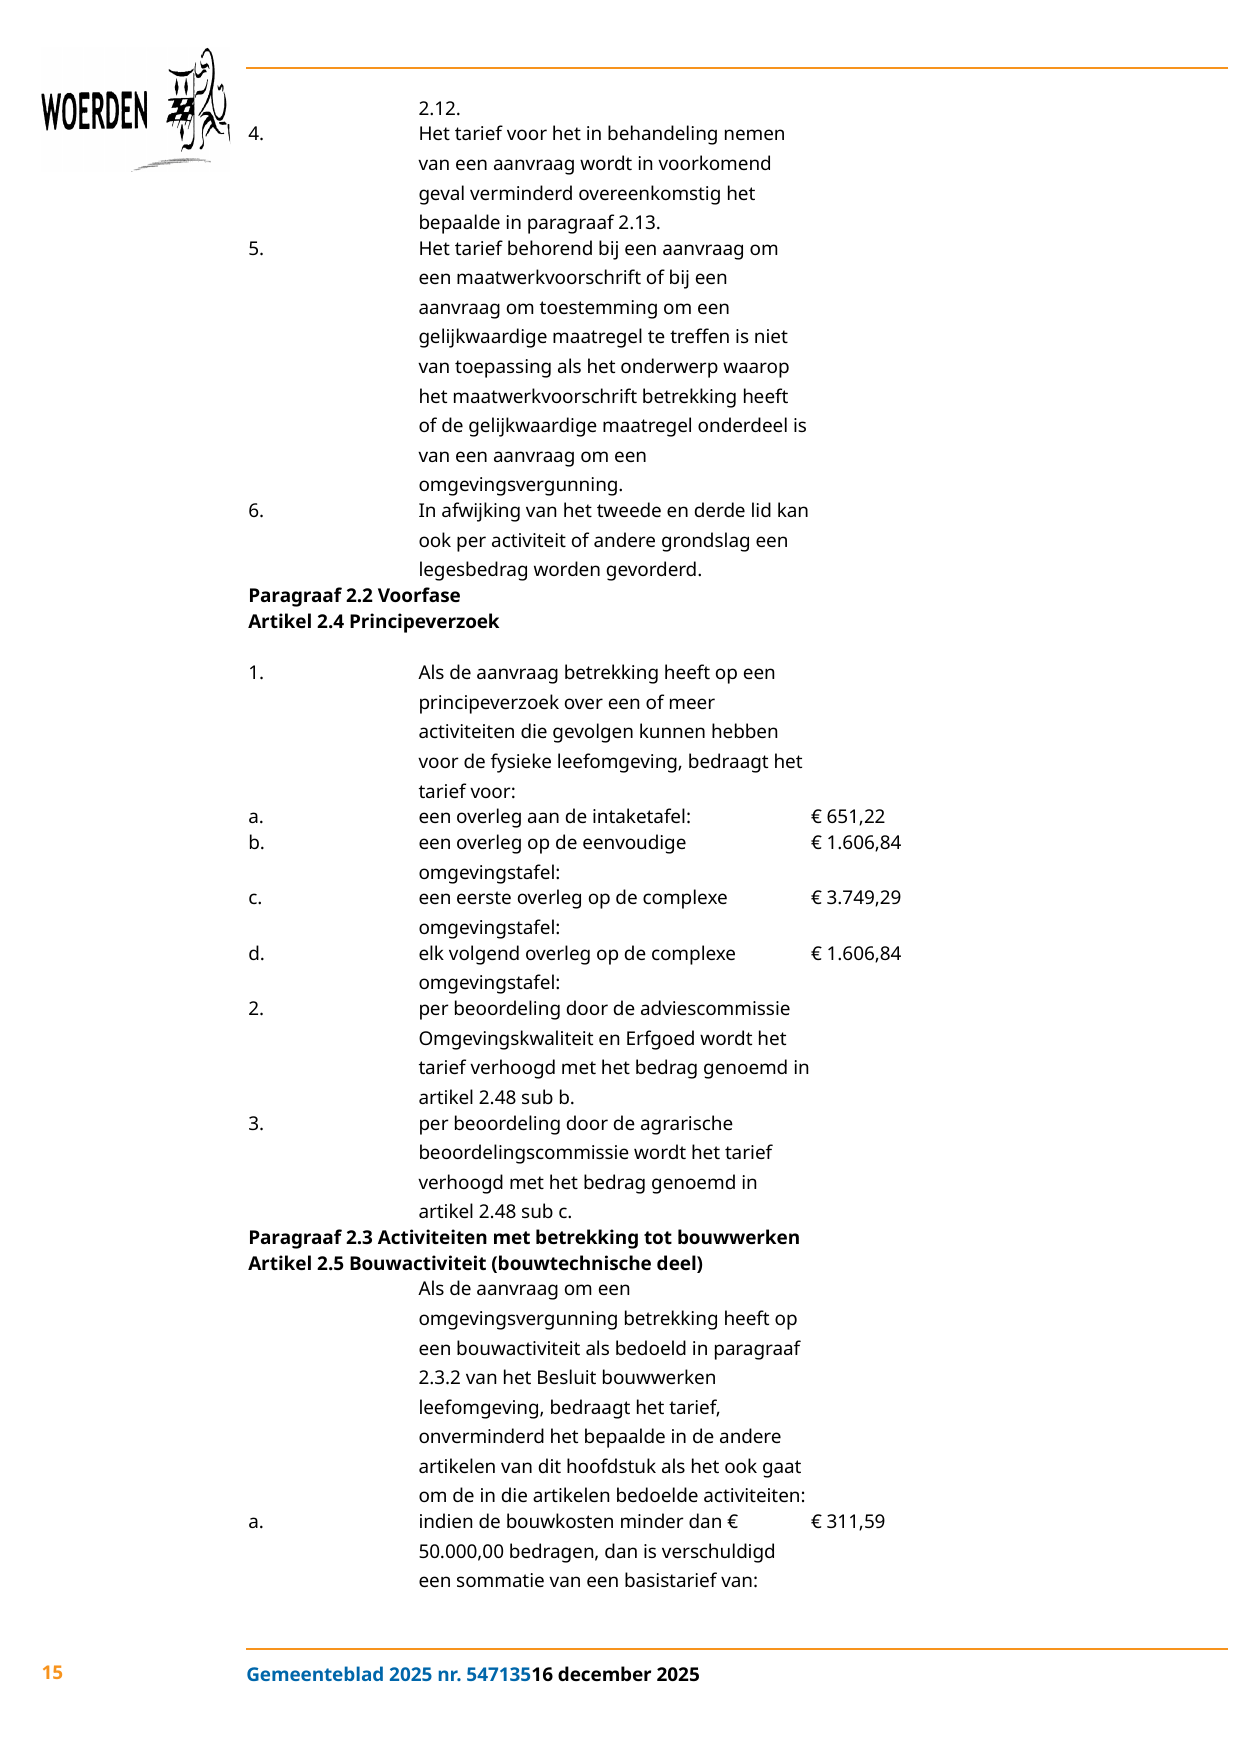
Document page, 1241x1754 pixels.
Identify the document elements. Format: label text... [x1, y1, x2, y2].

table_cell [811, 95, 981, 121]
table_cell [811, 498, 981, 582]
table_cell [981, 235, 1152, 497]
table_cell per beoordeling door de agrarische beoordelingscommissie wordt het tarief verhoogd met het bedrag genoemd in artikel 2.48 sub c. [418, 1110, 811, 1224]
table_cell 4. [248, 121, 418, 235]
table_cell 1. [248, 660, 418, 803]
table_cell indien de bouwkosten minder dan € 50.000,00 bedragen, dan is verschuldigd een sommatie van een basistarief van: [418, 1509, 811, 1593]
table_cell [981, 498, 1152, 582]
table_cell een overleg op de eenvoudige omgevingstafel: [418, 829, 811, 884]
table_cell per beoordeling door de adviescommissie Omgevingskwaliteit en Erfgoed wordt het tarief verhoogd met het bedrag genoemd in artikel 2.48 sub b. [418, 995, 811, 1110]
table_cell [811, 1276, 981, 1508]
table_cell [981, 660, 1152, 803]
table_cell [981, 1509, 1152, 1593]
picture [41, 47, 231, 172]
table_cell 2. [248, 995, 418, 1110]
table_cell c. [248, 885, 418, 940]
table_cell [981, 885, 1152, 940]
table_cell [248, 1276, 418, 1508]
table_cell € 3.749,29 [811, 885, 981, 940]
table_cell € 651,22 [811, 804, 981, 829]
table_cell [811, 634, 981, 659]
table_cell a. [248, 804, 418, 829]
table_cell a. [248, 1509, 418, 1593]
table_cell Het tarief behorend bij een aanvraag om een maatwerkvoorschrift of bij een aanvraag om toestemming om een gelijkwaardige maatregel te treffen is niet van toepassing als het onderwerp waarop het maatwerkvoorschrift betrekking heeft of de gelijkwaardige maatregel onderdeel is van een aanvraag om een omgevingsvergunning. [418, 235, 811, 497]
table_cell Als de aanvraag betrekking heeft op een principeverzoek over een of meer activiteiten die gevolgen kunnen hebben voor de fysieke leefomgeving, bedraagt het tarief voor: [418, 660, 811, 803]
table_cell 3. [248, 1110, 418, 1224]
table_cell een eerste overleg op de complexe omgevingstafel: [418, 885, 811, 940]
table_cell In afwijking van het tweede en derde lid kan ook per activiteit of andere grondslag een legesbedrag worden gevorderd. [418, 498, 811, 582]
table_cell € 311,59 [811, 1509, 981, 1593]
table_cell € 1.606,84 [811, 829, 981, 884]
table_cell b. [248, 829, 418, 884]
table_cell [981, 829, 1152, 884]
table_cell [811, 121, 981, 235]
table_cell Paragraaf 2.3 Activiteiten met betrekking tot bouwwerken [248, 1224, 1152, 1250]
table_cell Artikel 2.5 Bouwactiviteit (bouwtechnische deel) [248, 1250, 981, 1276]
table_cell [981, 995, 1152, 1110]
table_cell [981, 95, 1152, 121]
table_cell [811, 995, 981, 1110]
table_cell [981, 634, 1152, 659]
table_cell Paragraaf 2.2 Voorfase [248, 582, 1152, 608]
table_cell Artikel 2.4 Principeverzoek [248, 608, 981, 634]
table_cell [981, 1110, 1152, 1224]
table_cell 5. [248, 235, 418, 497]
table_cell 2.12. [418, 95, 811, 121]
table_cell [418, 634, 811, 659]
table_cell d. [248, 940, 418, 995]
table_cell [248, 95, 418, 121]
table_cell Het tarief voor het in behandeling nemen van een aanvraag wordt in voorkomend geval verminderd overeenkomstig het bepaalde in paragraaf 2.13. [418, 121, 811, 235]
table_cell [811, 660, 981, 803]
table_cell een overleg aan de intaketafel: [418, 804, 811, 829]
table_cell 6. [248, 498, 418, 582]
table_cell elk volgend overleg op de complexe omgevingstafel: [418, 940, 811, 995]
table_cell [811, 1110, 981, 1224]
table_cell [981, 121, 1152, 235]
table_cell [811, 235, 981, 497]
table_cell [248, 634, 418, 659]
table_cell [981, 940, 1152, 995]
table_cell Als de aanvraag om een omgevingsvergunning betrekking heeft op een bouwactiviteit als bedoeld in paragraaf 2.3.2 van het Besluit bouwwerken leefomgeving, bedraagt het tarief, onverminderd het bepaalde in de andere artikelen van dit hoofdstuk als het ook gaat om de in die artikelen bedoelde activiteiten: [418, 1276, 811, 1508]
table_cell [981, 1276, 1152, 1508]
table_cell € 1.606,84 [811, 940, 981, 995]
table_cell [981, 804, 1152, 829]
